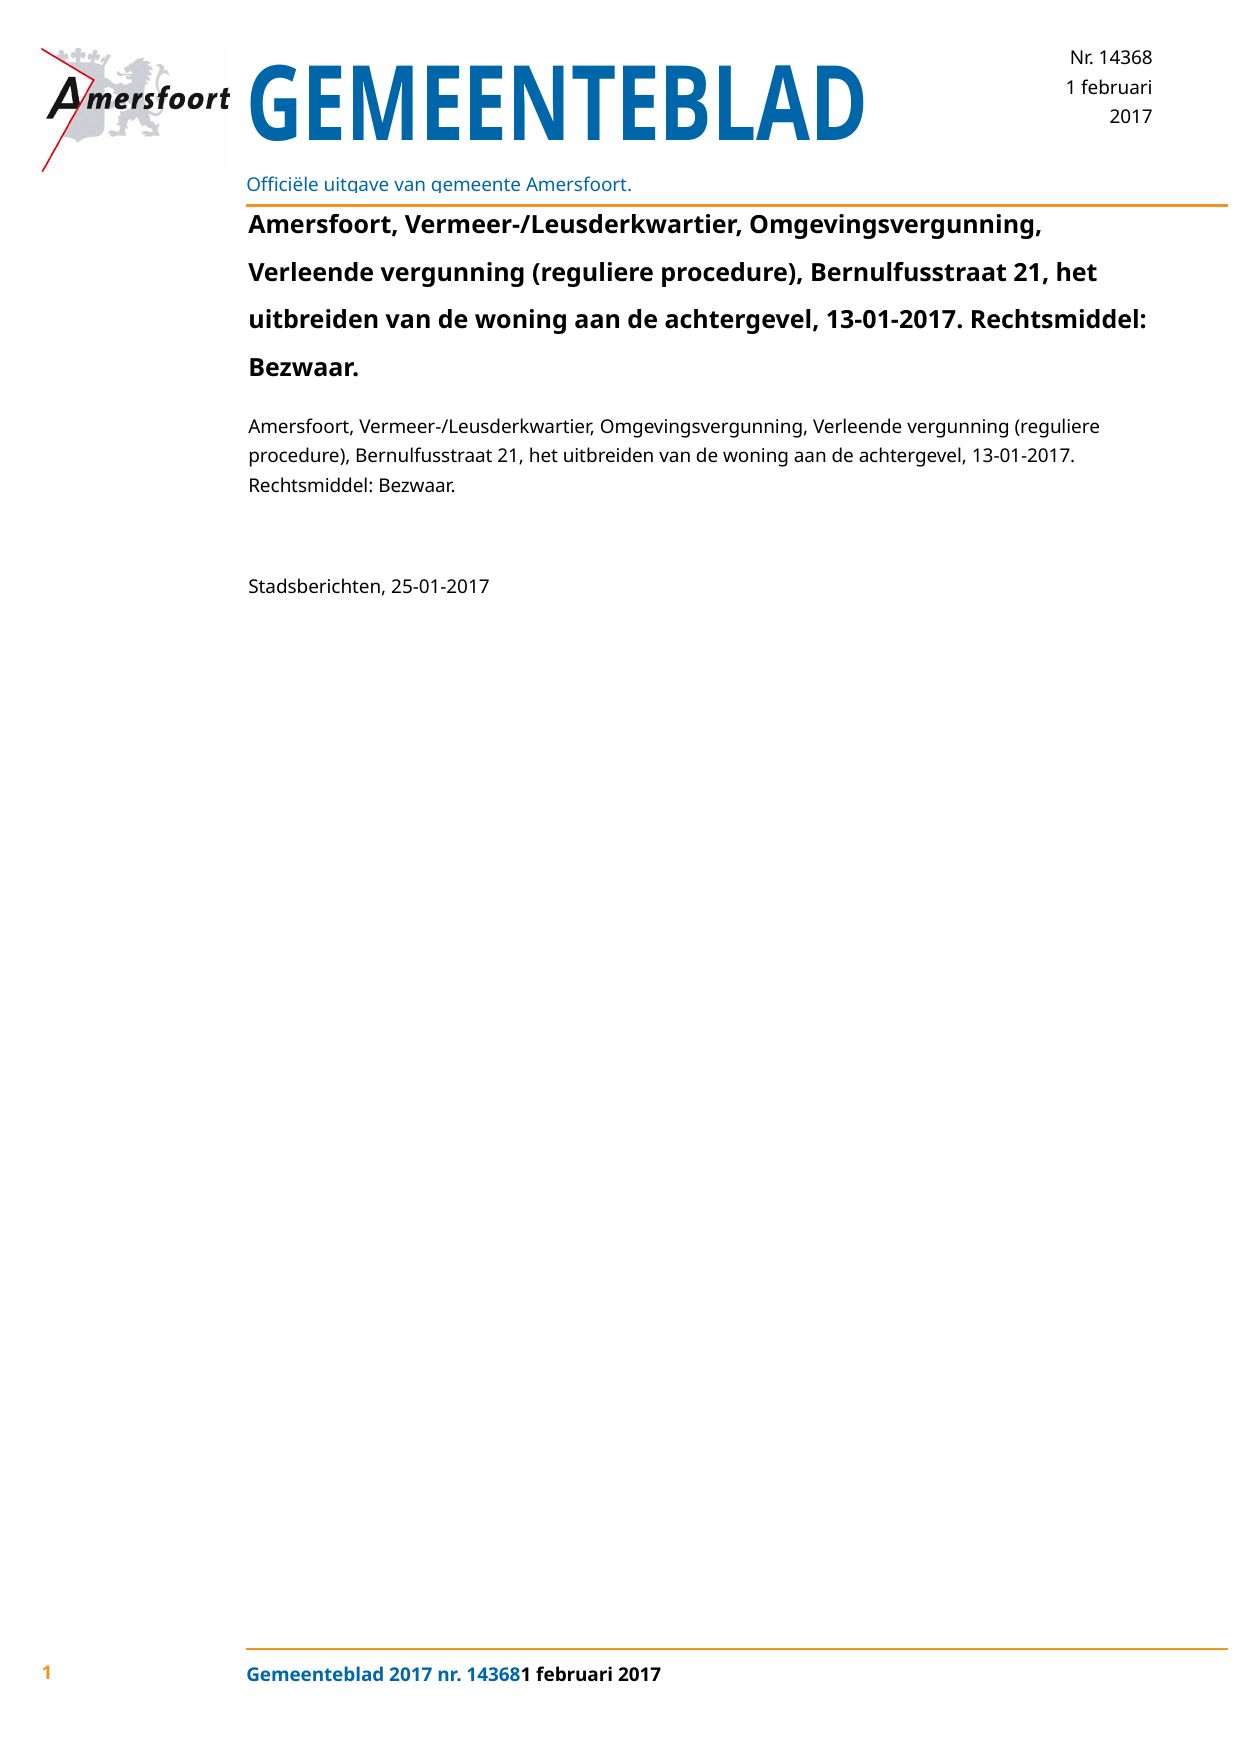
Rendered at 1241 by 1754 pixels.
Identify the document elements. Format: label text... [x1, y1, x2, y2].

text Amersfoort, Vermeer-/Leusderkwartier, Omgevingsvergunning, Verleende vergunning (reguliere procedure), Bernulfusstraat 21, het uitbreiden van de woning aan de achtergevel, 13-01-2017. Rechtsmiddel: Bezwaar. [248, 413, 1152, 498]
text Amersfoort, Vermeer-/Leusderkwartier, Omgevingsvergunning, Verleende vergunning (reguliere procedure), Bernulfusstraat 21, het uitbreiden van de woning aan de achtergevel, 13-01-2017. Rechtsmiddel: Bezwaar. [248, 207, 1152, 384]
picture [41, 47, 231, 172]
text Stadsberichten, 25-01-2017 [248, 573, 1152, 599]
